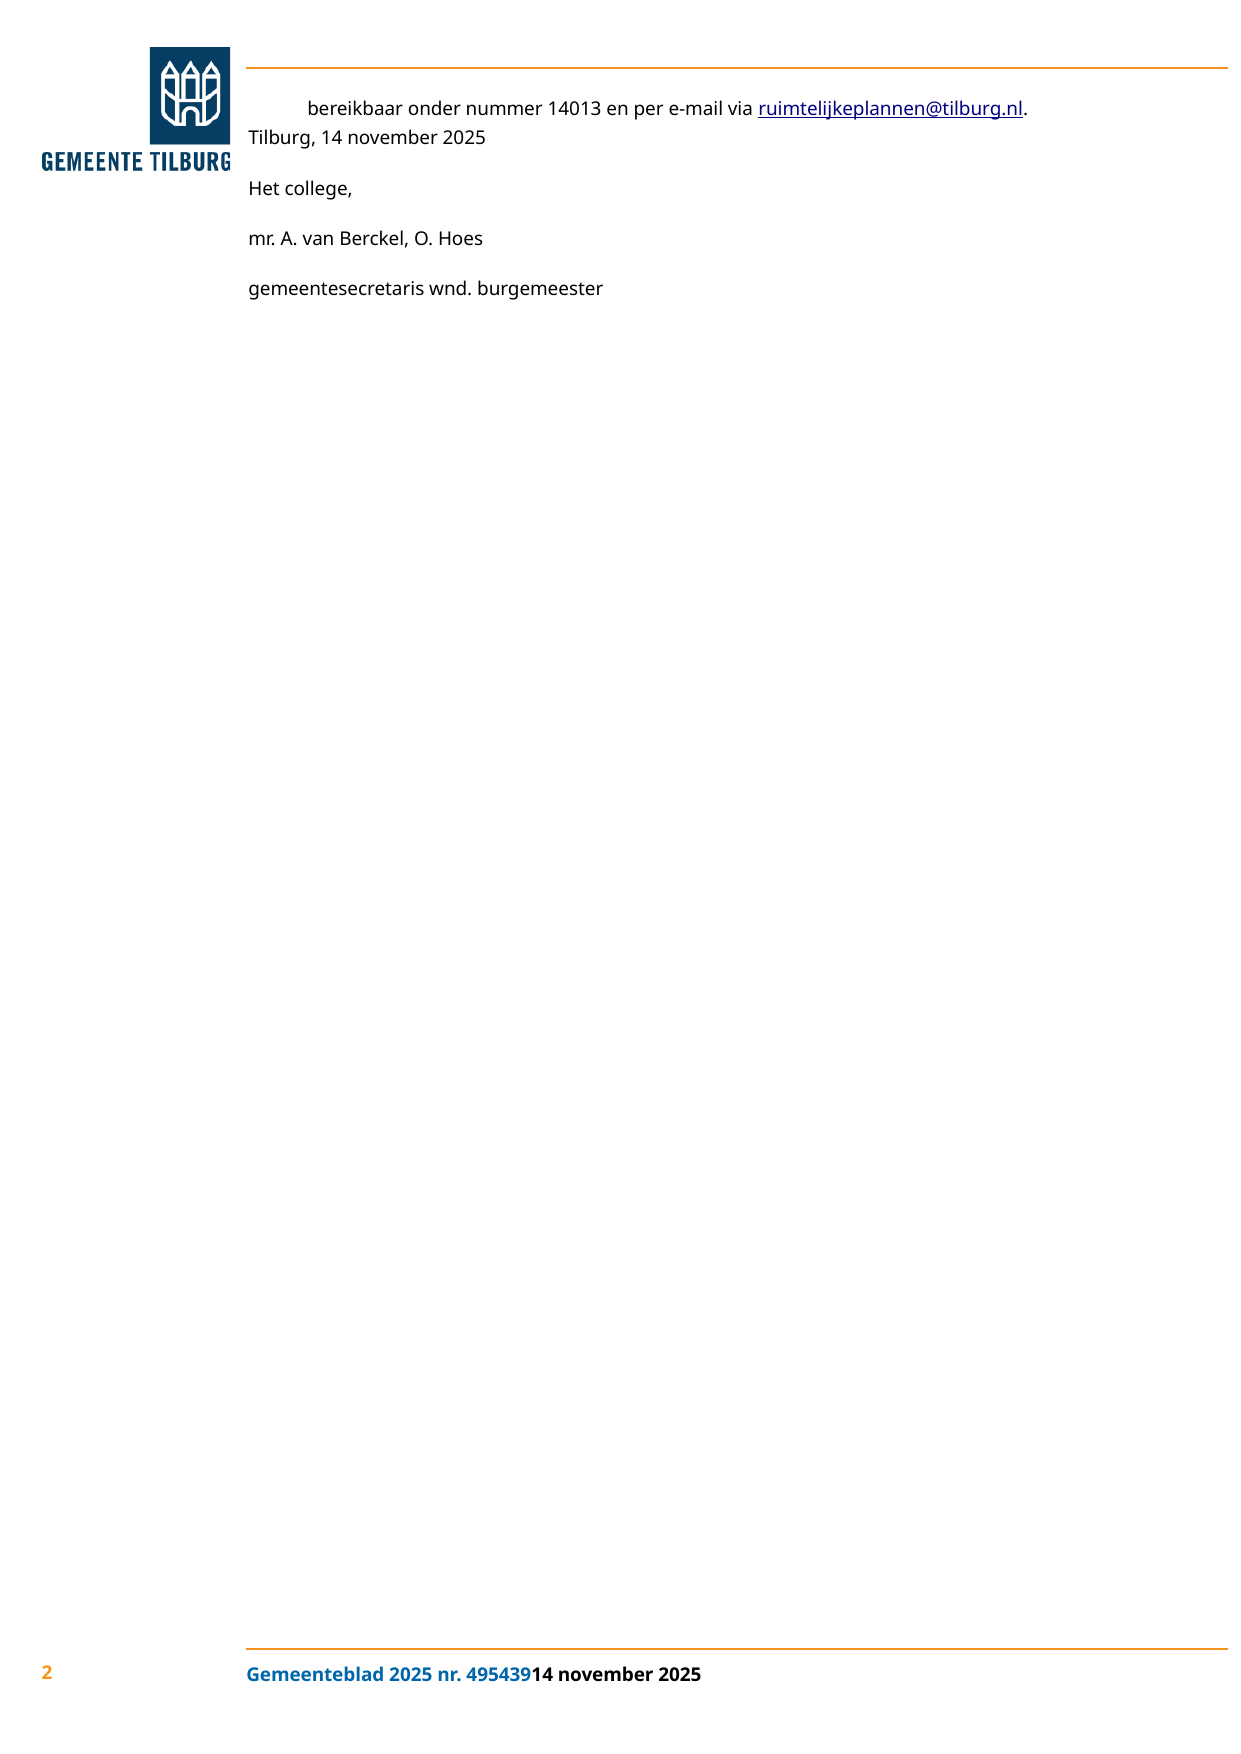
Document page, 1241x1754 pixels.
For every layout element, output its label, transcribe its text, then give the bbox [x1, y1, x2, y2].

text Het college, [248, 175, 1152, 201]
list bereikbaar onder nummer 14013 en per e-mail via ruimtelijkeplannen@tilburg.nl. [248, 95, 1152, 121]
text gemeentesecretaris wnd. burgemeester [248, 276, 1152, 301]
text Tilburg, 14 november 2025 [248, 124, 1152, 150]
picture [41, 47, 231, 172]
text mr. A. van Berckel, O. Hoes [248, 225, 1152, 251]
